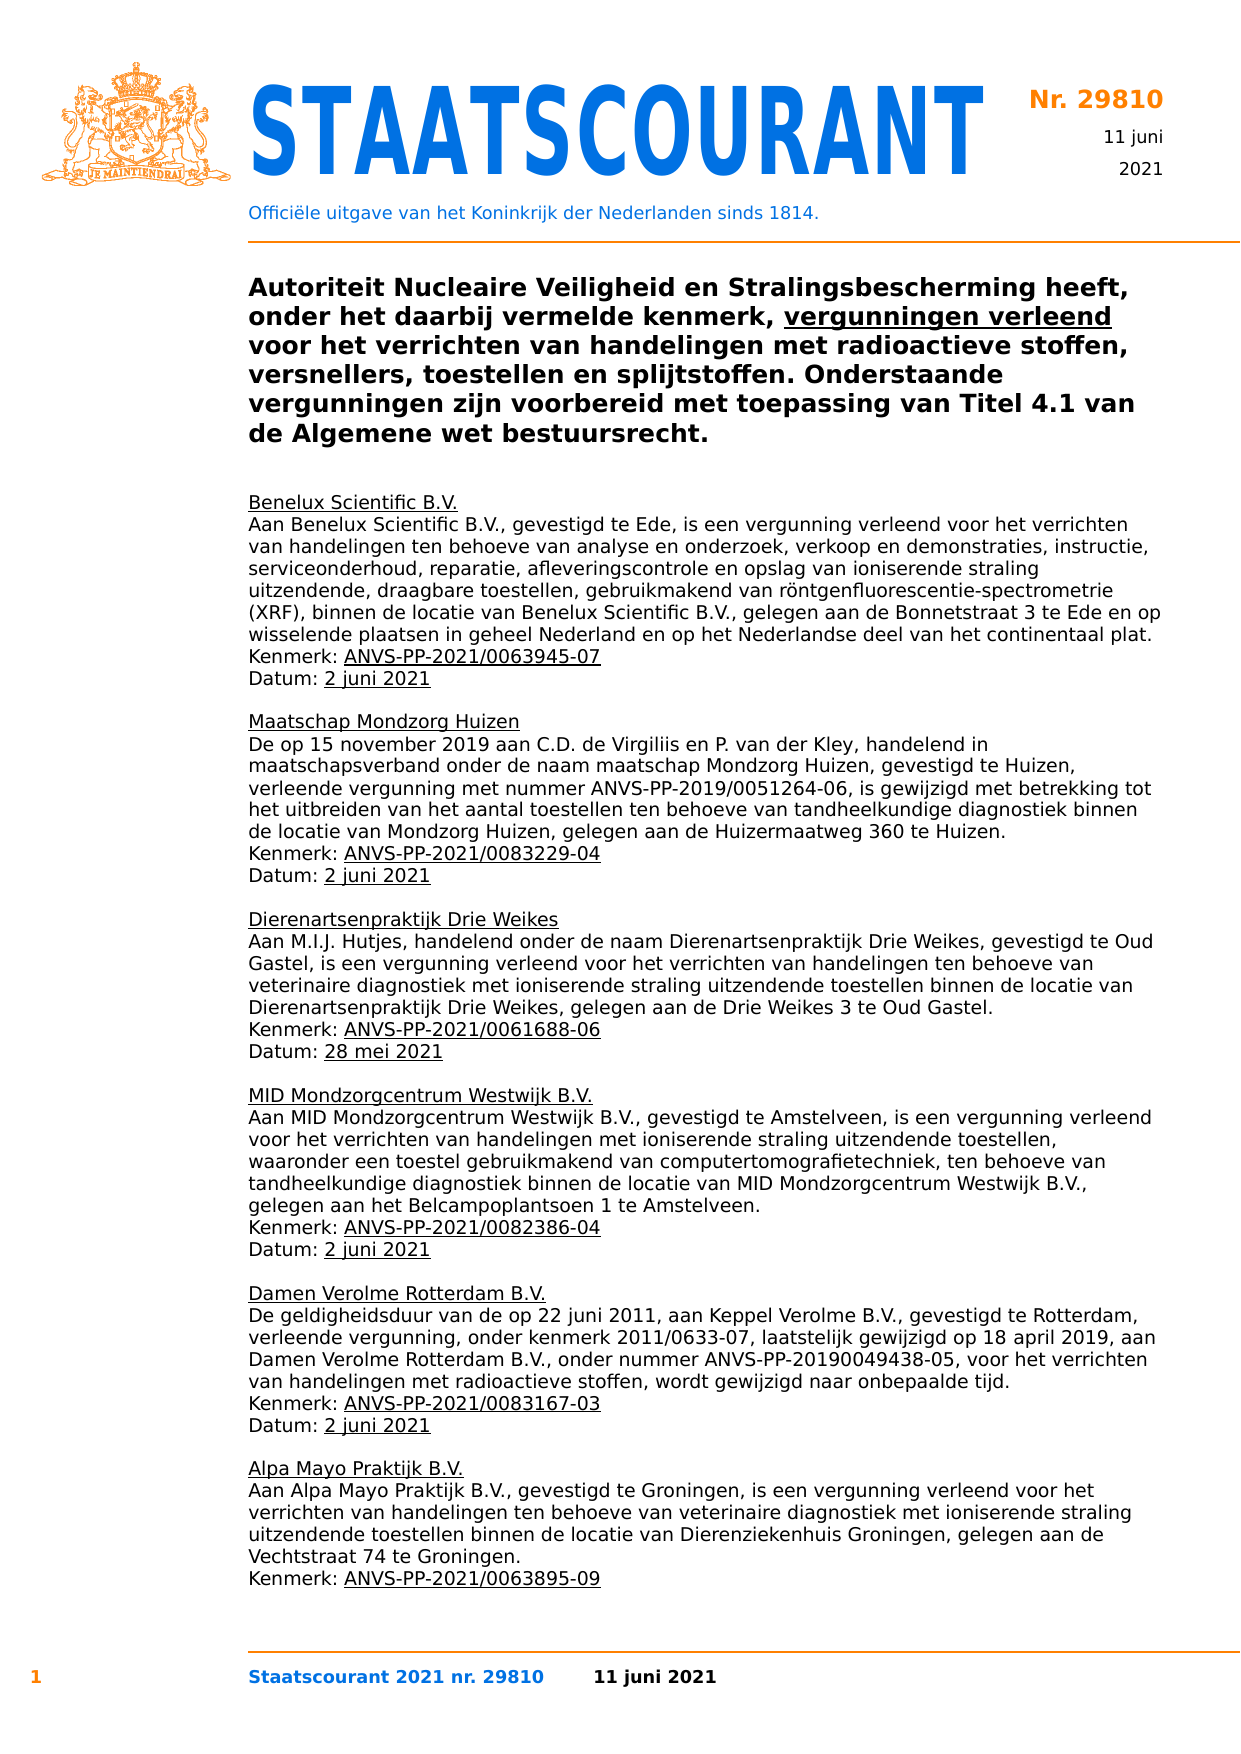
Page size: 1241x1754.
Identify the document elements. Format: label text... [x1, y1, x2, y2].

table_cell 11 juni [998, 121, 1240, 153]
text Datum: 28 mei 2021 [248, 1041, 1163, 1063]
text Kenmerk: ANVS-PP-2021/0063945-07 [248, 646, 1163, 668]
text Aan M.I.J. Hutjes, handelend onder de naam Dierenartsenpraktijk Drie Weikes, gevestigd te Oud Gastel, is een vergunning verleend voor het verrichten van handelingen ten behoeve van veterinaire diagnostiek met ioniserende straling uitzendende toestellen binnen de locatie van Dierenartsenpraktijk Drie Weikes, gelegen aan de Drie Weikes 3 te Oud Gastel. [248, 931, 1163, 1019]
text Kenmerk: ANVS-PP-2021/0082386-04 [248, 1217, 1163, 1239]
text Datum: 2 juni 2021 [248, 865, 1163, 887]
text Kenmerk: ANVS-PP-2021/0083167-03 [248, 1392, 1163, 1414]
text MID Mondzorgcentrum Westwijk B.V. [248, 1085, 1163, 1107]
text Datum: 2 juni 2021 [248, 1239, 1163, 1261]
text Datum: 2 juni 2021 [248, 1414, 1163, 1436]
table_cell Officiële uitgave van het Koninkrijk der Nederlanden sinds 1814. [248, 203, 1240, 241]
text Dierenartsenpraktijk Drie Weikes [248, 909, 1163, 931]
table_header [25, 62, 248, 241]
text Maatschap Mondzorg Huizen [248, 711, 1163, 733]
text Kenmerk: ANVS-PP-2021/0083229-04 [248, 843, 1163, 865]
text Aan MID Mondzorgcentrum Westwijk B.V., gevestigd te Amstelveen, is een vergunning verleend voor het verrichten van handelingen met ioniserende straling uitzendende toestellen, waaronder een toestel gebruikmakend van computertomografietechniek, ten behoeve van tandheelkundige diagnostiek binnen de locatie van MID Mondzorgcentrum Westwijk B.V., gelegen aan het Belcampoplantsoen 1 te Amstelveen. [248, 1107, 1163, 1217]
picture [41, 62, 231, 186]
subtitle Autoriteit Nucleaire Veiligheid en Stralingsbescherming heeft, onder het daarbij vermelde kenmerk, vergunningen verleend voor het verrichten van handelingen met radioactieve stoffen, versnellers, toestellen en splijtstoffen. Onderstaande vergunningen zijn voorbereid met toepassing van Titel 4.1 van de Algemene wet bestuursrecht. [248, 273, 1163, 448]
text De geldigheidsduur van de op 22 juni 2011, aan Keppel Verolme B.V., gevestigd te Rotterdam, verleende vergunning, onder kenmerk 2011/0633-07, laatstelijk gewijzigd op 18 april 2019, aan Damen Verolme Rotterdam B.V., onder nummer ANVS-PP-20190049438-05, voor het verrichten van handelingen met radioactieve stoffen, wordt gewijzigd naar onbepaalde tijd. [248, 1304, 1163, 1392]
text Kenmerk: ANVS-PP-2021/0061688-06 [248, 1019, 1163, 1041]
text Damen Verolme Rotterdam B.V. [248, 1283, 1163, 1304]
text Aan Benelux Scientific B.V., gevestigd te Ede, is een vergunning verleend voor het verrichten van handelingen ten behoeve van analyse en onderzoek, verkoop en demonstraties, instructie, serviceonderhoud, reparatie, afleveringscontrole en opslag van ioniserende straling uitzendende, draagbare toestellen, gebruikmakend van röntgenfluorescentie-spectrometrie (XRF), binnen de locatie van Benelux Scientific B.V., gelegen aan de Bonnetstraat 3 te Ede en op wisselende plaatsen in geheel Nederland en op het Nederlandse deel van het continentaal plat. [248, 514, 1163, 646]
text Aan Alpa Mayo Praktijk B.V., gevestigd te Groningen, is een vergunning verleend voor het verrichten van handelingen ten behoeve van veterinaire diagnostiek met ioniserende straling uitzendende toestellen binnen de locatie van Dierenziekenhuis Groningen, gelegen aan de Vechtstraat 74 te Groningen. [248, 1480, 1163, 1568]
table_header Nr. 29810 [998, 62, 1240, 121]
text Benelux Scientific B.V. [248, 492, 1163, 514]
text Alpa Mayo Praktijk B.V. [248, 1458, 1163, 1480]
table_cell 2021 [998, 153, 1240, 203]
text De op 15 november 2019 aan C.D. de Virgiliis en P. van der Kley, handelend in maatschapsverband onder de naam maatschap Mondzorg Huizen, gevestigd te Huizen, verleende vergunning met nummer ANVS-PP-2019/0051264-06, is gewijzigd met betrekking tot het uitbreiden van het aantal toestellen ten behoeve van tandheelkundige diagnostiek binnen de locatie van Mondzorg Huizen, gelegen aan de Huizermaatweg 360 te Huizen. [248, 733, 1163, 843]
table_header STAATSCOURANT [248, 62, 998, 203]
text Kenmerk: ANVS-PP-2021/0063895-09 [248, 1568, 1163, 1590]
text Datum: 2 juni 2021 [248, 668, 1163, 689]
